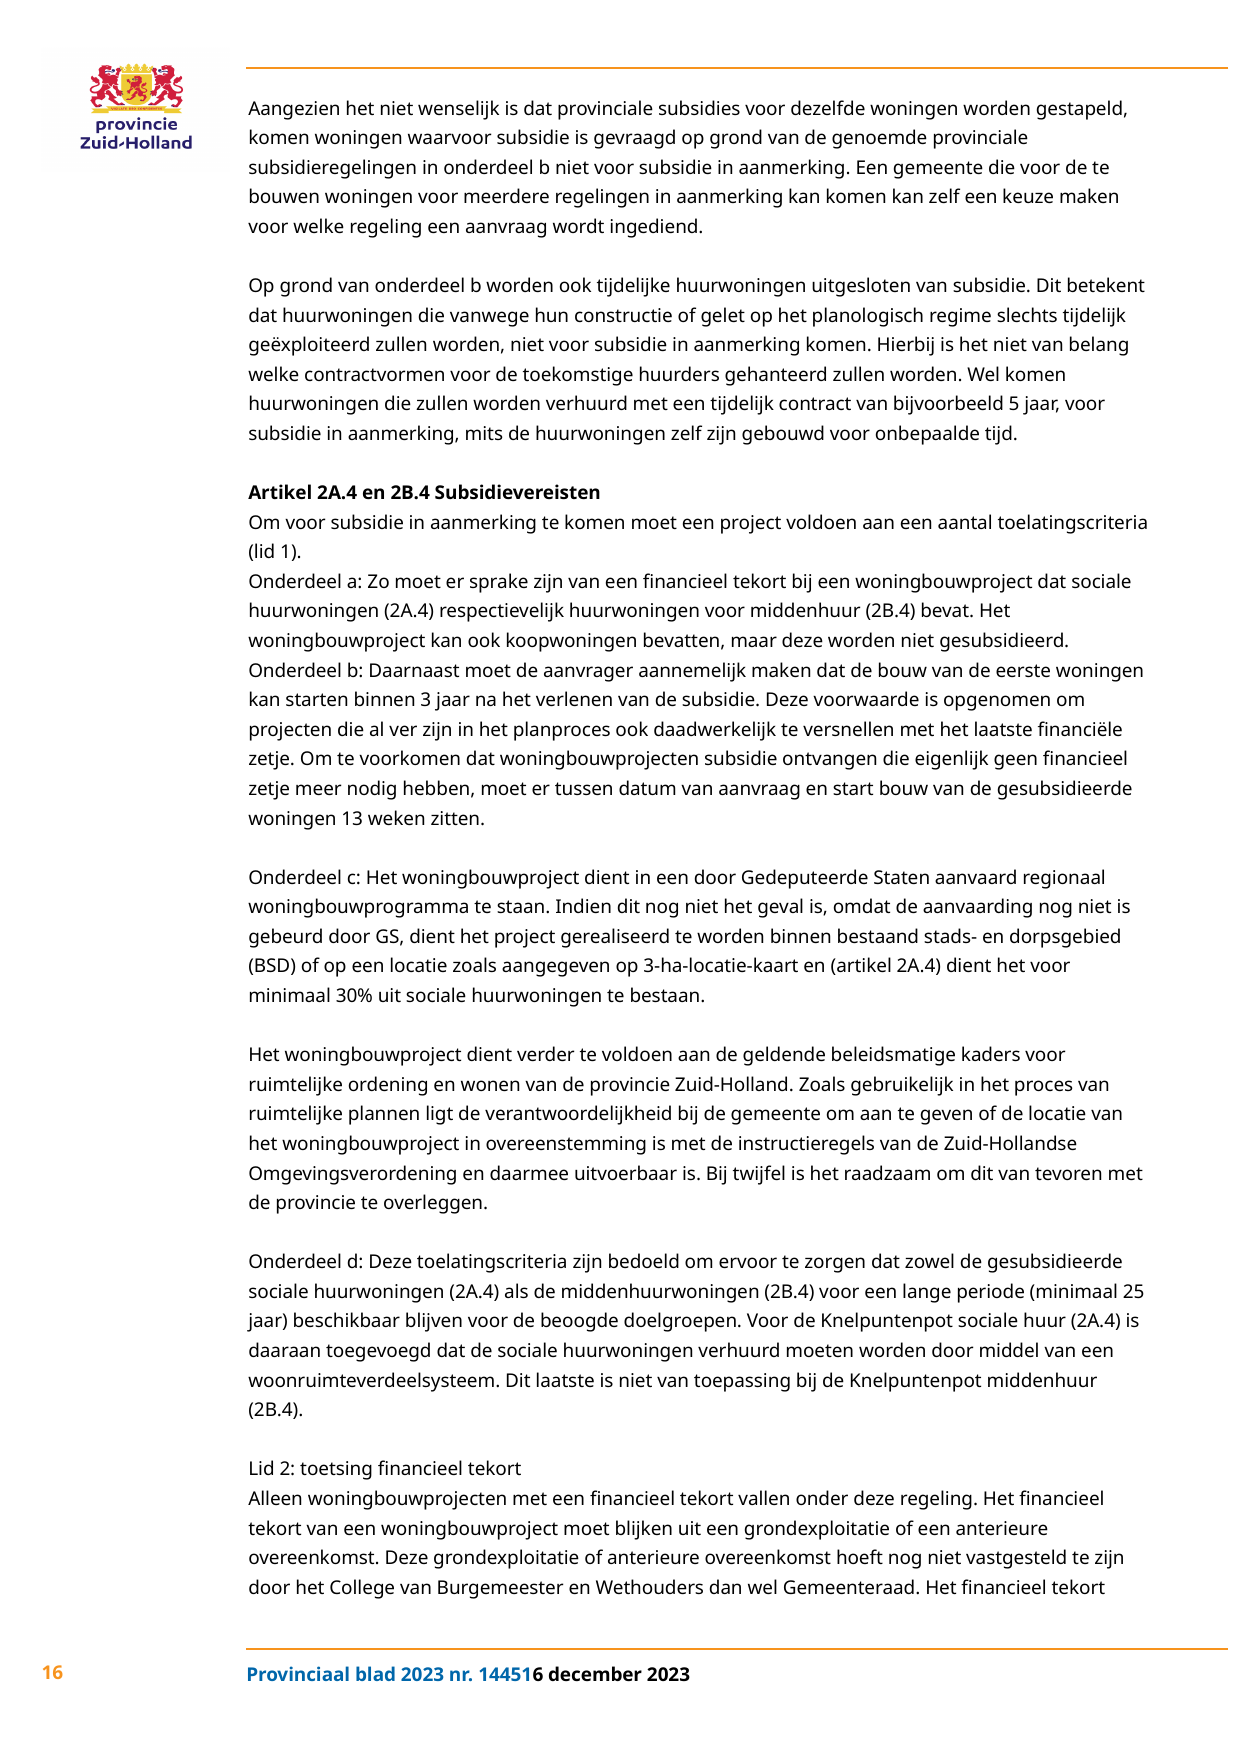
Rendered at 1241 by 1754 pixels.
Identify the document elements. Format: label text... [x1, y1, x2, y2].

text Op grond van onderdeel b worden ook tijdelijke huurwoningen uitgesloten van subsidie. Dit betekent dat huurwoningen die vanwege hun constructie of gelet op het planologisch regime slechts tijdelijk geëxploiteerd zullen worden, niet voor subsidie in aanmerking komen. Hierbij is het niet van belang welke contractvormen voor de toekomstige huurders gehanteerd zullen worden. Wel komen huurwoningen die zullen worden verhuurd met een tijdelijk contract van bijvoorbeeld 5 jaar, voor subsidie in aanmerking, mits de huurwoningen zelf zijn gebouwd voor onbepaalde tijd. [248, 272, 1152, 446]
text Lid 2: toetsing financieel tekort [248, 1456, 1152, 1481]
text Artikel 2A.4 en 2B.4 Subsidievereisten [248, 479, 1152, 505]
text Onderdeel c: Het woningbouwproject dient in een door Gedeputeerde Staten aanvaard regionaal woningbouwprogramma te staan. Indien dit nog niet het geval is, omdat de aanvaarding nog niet is gebeurd door GS, dient het project gerealiseerd te worden binnen bestaand stads- en dorpsgebied (BSD) of op een locatie zoals aangegeven op 3-ha-locatie-kaart en (artikel 2A.4) dient het voor minimaal 30% uit sociale huurwoningen te bestaan. [248, 864, 1152, 1008]
text Aangezien het niet wenselijk is dat provinciale subsidies voor dezelfde woningen worden gestapeld, komen woningen waarvoor subsidie is gevraagd op grond van de genoemde provinciale subsidieregelingen in onderdeel b niet voor subsidie in aanmerking. Een gemeente die voor de te bouwen woningen voor meerdere regelingen in aanmerking kan komen kan zelf een keuze maken voor welke regeling een aanvraag wordt ingediend. [248, 95, 1152, 239]
text Het woningbouwproject dient verder te voldoen aan de geldende beleidsmatige kaders voor ruimtelijke ordening en wonen van de provincie Zuid-Holland. Zoals gebruikelijk in het proces van ruimtelijke plannen ligt de verantwoordelijkheid bij de gemeente om aan te geven of de locatie van het woningbouwproject in overeenstemming is met de instructieregels van de Zuid-Hollandse Omgevingsverordening en daarmee uitvoerbaar is. Bij twijfel is het raadzaam om dit van tevoren met de provincie te overleggen. [248, 1041, 1152, 1215]
text Onderdeel b: Daarnaast moet de aanvrager aannemelijk maken dat de bouw van de eerste woningen kan starten binnen 3 jaar na het verlenen van de subsidie. Deze voorwaarde is opgenomen om projecten die al ver zijn in het planproces ook daadwerkelijk te versnellen met het laatste financiële zetje. Om te voorkomen dat woningbouwprojecten subsidie ontvangen die eigenlijk geen financieel zetje meer nodig hebben, moet er tussen datum van aanvraag en start bouw van de gesubsidieerde woningen 13 weken zitten. [248, 657, 1152, 831]
text Om voor subsidie in aanmerking te komen moet een project voldoen aan een aantal toelatingscriteria (lid 1). [248, 509, 1152, 564]
text Alleen woningbouwprojecten met een financieel tekort vallen onder deze regeling. Het financieel tekort van een woningbouwproject moet blijken uit een grondexploitatie of een anterieure overeenkomst. Deze grondexploitatie of anterieure overeenkomst hoeft nog niet vastgesteld te zijn door het College van Burgemeester en Wethouders dan wel Gemeenteraad. Het financieel tekort [248, 1485, 1152, 1600]
picture [41, 47, 231, 172]
text Onderdeel d: Deze toelatingscriteria zijn bedoeld om ervoor te zorgen dat zowel de gesubsidieerde sociale huurwoningen (2A.4) als de middenhuurwoningen (2B.4) voor een lange periode (minimaal 25 jaar) beschikbaar blijven voor de beoogde doelgroepen. Voor de Knelpuntenpot sociale huur (2A.4) is daaraan toegevoegd dat de sociale huurwoningen verhuurd moeten worden door middel van een woonruimteverdeelsysteem. Dit laatste is niet van toepassing bij de Knelpuntenpot middenhuur (2B.4). [248, 1248, 1152, 1422]
text Onderdeel a: Zo moet er sprake zijn van een financieel tekort bij een woningbouwproject dat sociale huurwoningen (2A.4) respectievelijk huurwoningen voor middenhuur (2B.4) bevat. Het woningbouwproject kan ook koopwoningen bevatten, maar deze worden niet gesubsidieerd. [248, 568, 1152, 653]
